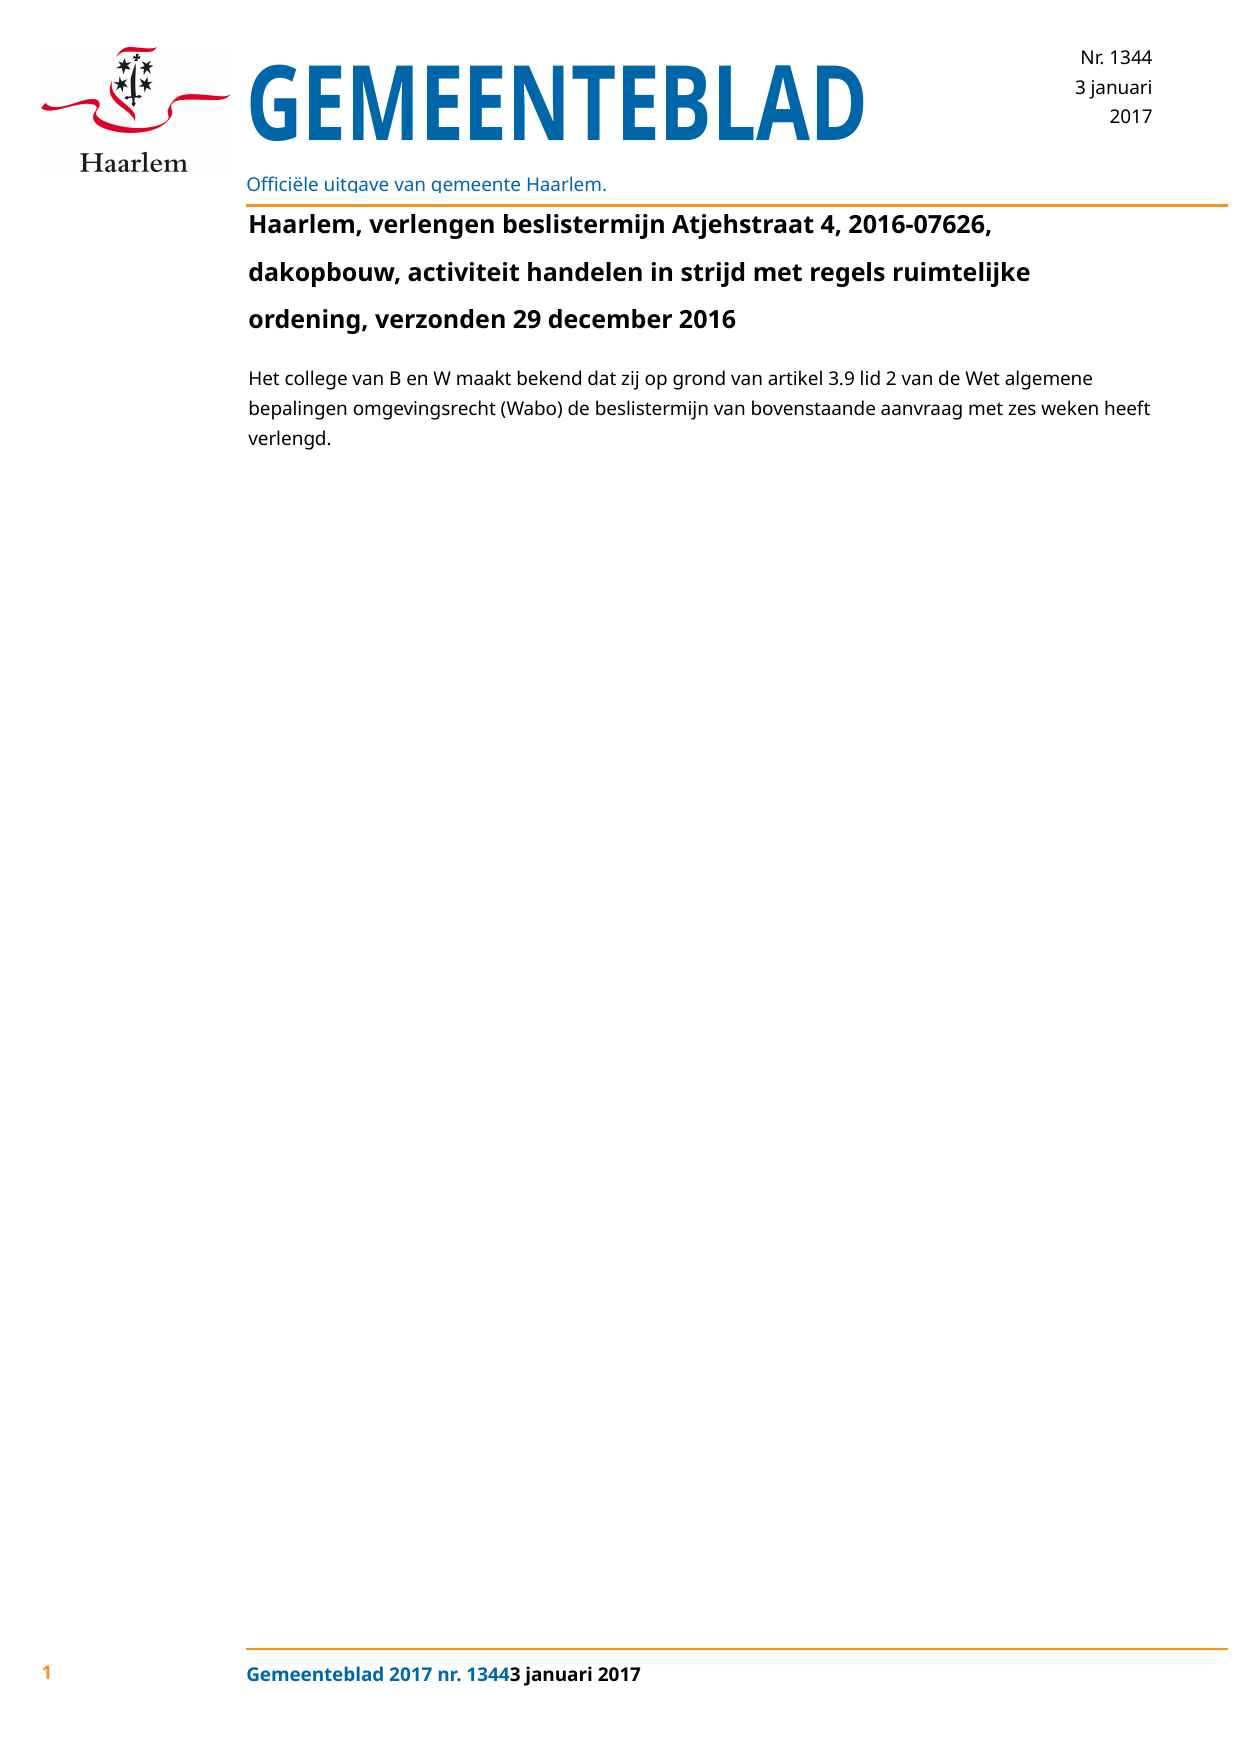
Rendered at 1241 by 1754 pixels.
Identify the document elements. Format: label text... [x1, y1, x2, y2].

text Het college van B en W maakt bekend dat zij op grond van artikel 3.9 lid 2 van de Wet algemene bepalingen omgevingsrecht (Wabo) de beslistermijn van bovenstaande aanvraag met zes weken heeft verlengd. [248, 366, 1152, 450]
text Haarlem, verlengen beslistermijn Atjehstraat 4, 2016-07626, dakopbouw, activiteit handelen in strijd met regels ruimtelijke ordening, verzonden 29 december 2016 [248, 207, 1152, 336]
picture [41, 47, 231, 172]
